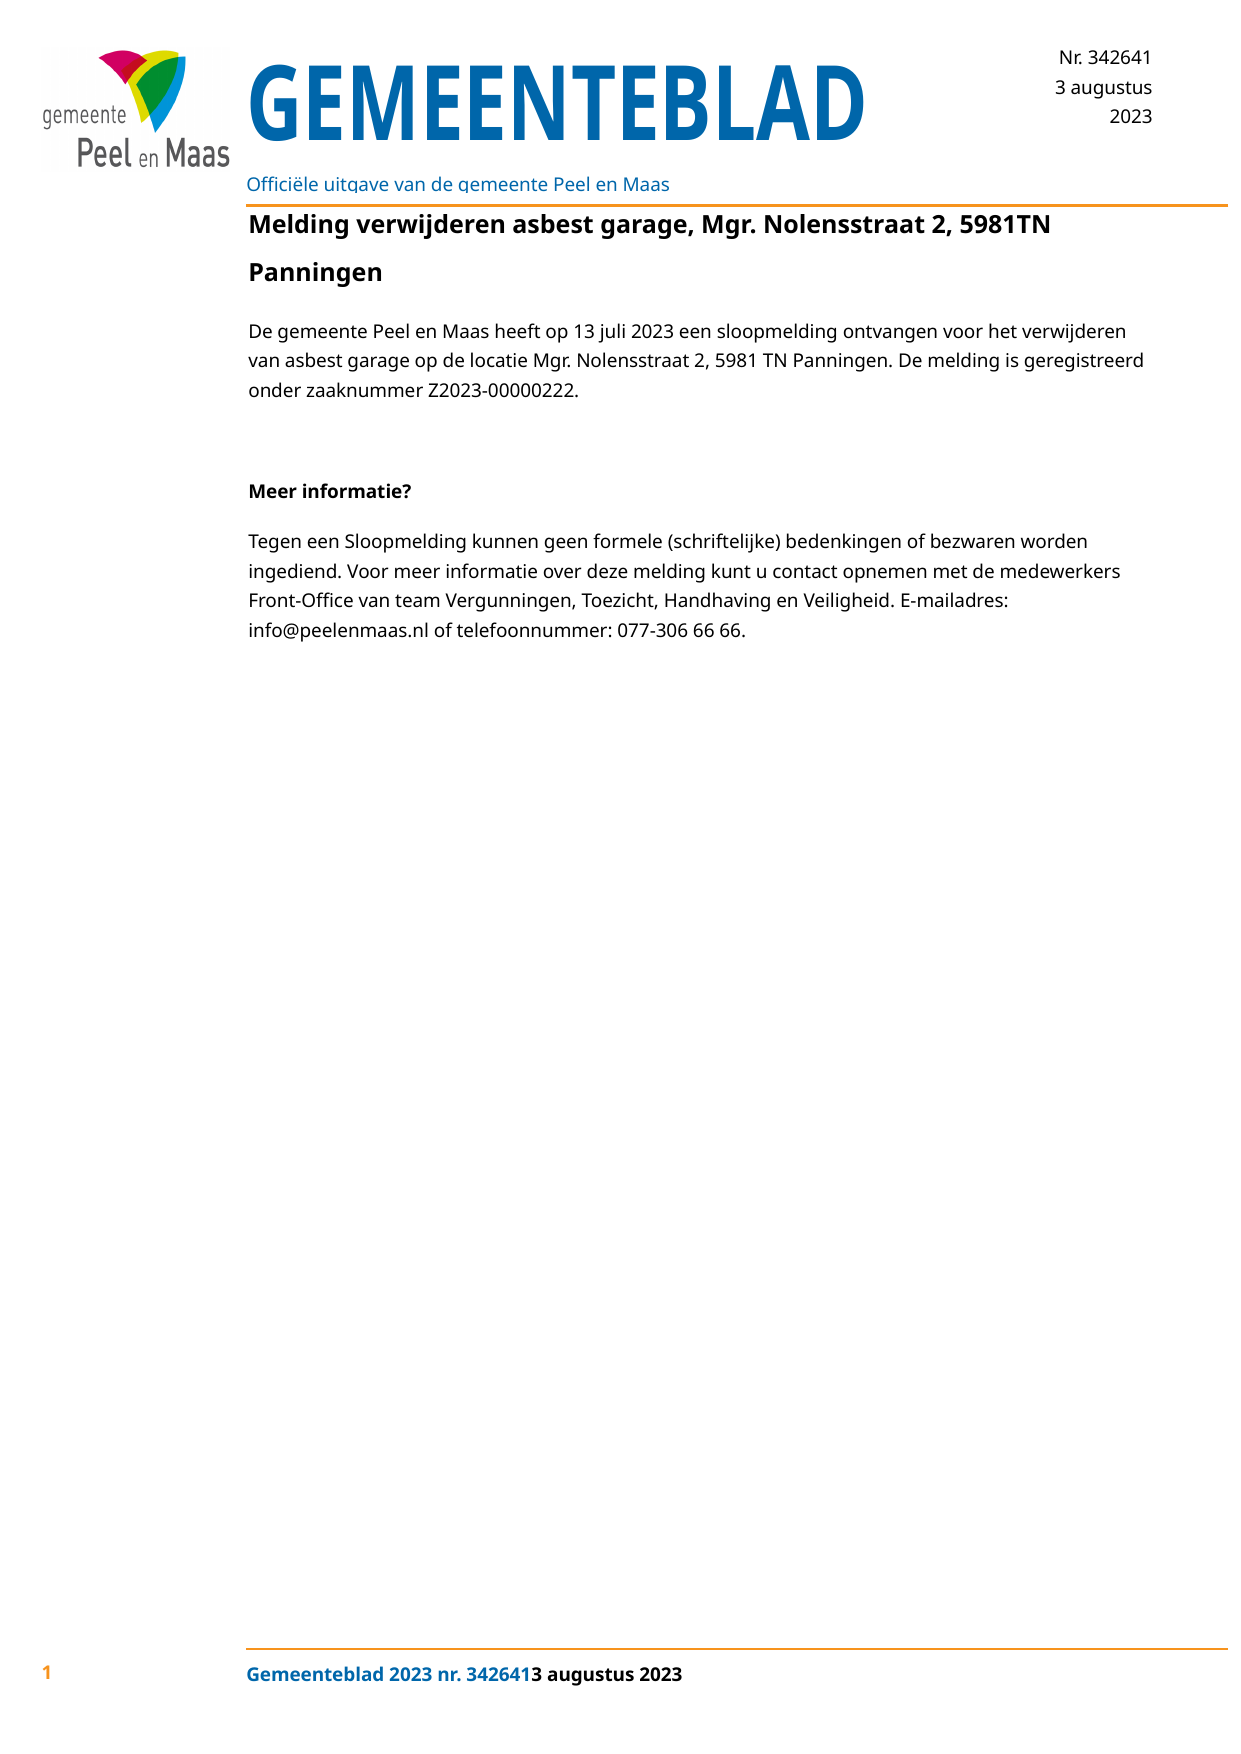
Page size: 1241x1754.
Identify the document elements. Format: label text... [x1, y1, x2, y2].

picture [41, 47, 231, 172]
text Tegen een Sloopmelding kunnen geen formele (schriftelijke) bedenkingen of bezwaren worden ingediend. Voor meer informatie over deze melding kunt u contact opnemen met de medewerkers Front-Office van team Vergunningen, Toezicht, Handhaving en Veiligheid. E-mailadres: info@peelenmaas.nl of telefoonnummer: 077-306 66 66. [248, 528, 1152, 643]
text Melding verwijderen asbest garage, Mgr. Nolensstraat 2, 5981TN Panningen [248, 207, 1152, 288]
text Meer informatie? [248, 478, 1152, 504]
text De gemeente Peel en Maas heeft op 13 juli 2023 een sloopmelding ontvangen voor het verwijderen van asbest garage op de locatie Mgr. Nolensstraat 2, 5981 TN Panningen. De melding is geregistreerd onder zaaknummer Z2023-00000222. [248, 318, 1152, 403]
